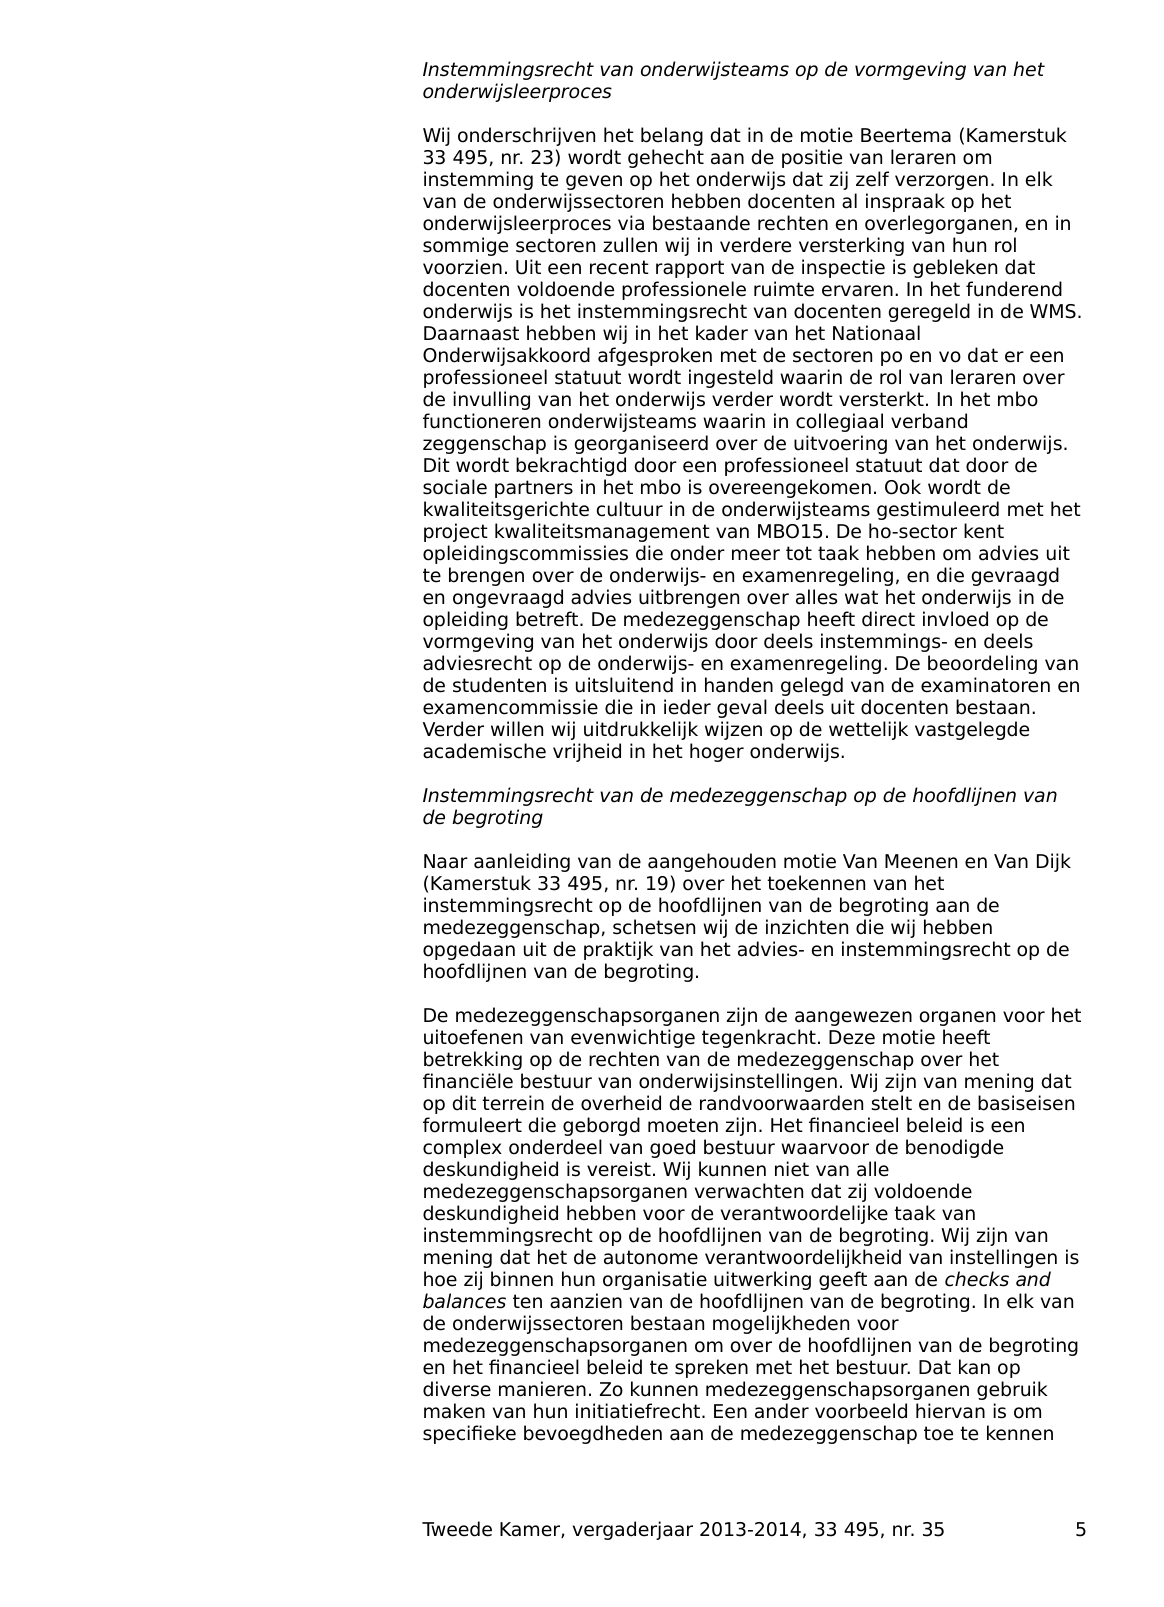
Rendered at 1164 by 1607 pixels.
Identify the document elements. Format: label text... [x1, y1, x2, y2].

text Naar aanleiding van de aangehouden motie Van Meenen en Van Dijk (Kamerstuk 33 495, nr. 19) over het toekennen van het instemmingsrecht op de hoofdlijnen van de begroting aan de medezeggenschap, schetsen wij de inzichten die wij hebben opgedaan uit de praktijk van het advies- en instemmingsrecht op de hoofdlijnen van de begroting. [422, 851, 1087, 983]
text De medezeggenschapsorganen zijn de aangewezen organen voor het uitoefenen van evenwichtige tegenkracht. Deze motie heeft betrekking op de rechten van de medezeggenschap over het financiële bestuur van onderwijsinstellingen. Wij zijn van mening dat op dit terrein de overheid de randvoorwaarden stelt en de basiseisen formuleert die geborgd moeten zijn. Het financieel beleid is een complex onderdeel van goed bestuur waarvoor de benodigde deskundigheid is vereist. Wij kunnen niet van alle medezeggenschapsorganen verwachten dat zij voldoende deskundigheid hebben voor de verantwoordelijke taak van instemmingsrecht op de hoofdlijnen van de begroting. Wij zijn van mening dat het de autonome verantwoordelijkheid van instellingen is hoe zij binnen hun organisatie uitwerking geeft aan de checks and balances ten aanzien van de hoofdlijnen van de begroting. In elk van de onderwijssectoren bestaan mogelijkheden voor medezeggenschapsorganen om over de hoofdlijnen van de begroting en het financieel beleid te spreken met het bestuur. Dat kan op diverse manieren. Zo kunnen medezeggenschapsorganen gebruik maken van hun initiatiefrecht. Een ander voorbeeld hiervan is om specifieke bevoegdheden aan de medezeggenschap toe te kennen [422, 1005, 1087, 1444]
text Wij onderschrijven het belang dat in de motie Beertema (Kamerstuk 33 495, nr. 23) wordt gehecht aan de positie van leraren om instemming te geven op het onderwijs dat zij zelf verzorgen. In elk van de onderwijssectoren hebben docenten al inspraak op het onderwijsleerproces via bestaande rechten en overlegorganen, en in sommige sectoren zullen wij in verdere versterking van hun rol voorzien. Uit een recent rapport van de inspectie is gebleken dat docenten voldoende professionele ruimte ervaren. In het funderend onderwijs is het instemmingsrecht van docenten geregeld in de WMS. Daarnaast hebben wij in het kader van het Nationaal Onderwijsakkoord afgesproken met de sectoren po en vo dat er een professioneel statuut wordt ingesteld waarin de rol van leraren over de invulling van het onderwijs verder wordt versterkt. In het mbo functioneren onderwijsteams waarin in collegiaal verband zeggenschap is georganiseerd over de uitvoering van het onderwijs. Dit wordt bekrachtigd door een professioneel statuut dat door de sociale partners in het mbo is overeengekomen. Ook wordt de kwaliteitsgerichte cultuur in de onderwijsteams gestimuleerd met het project kwaliteitsmanagement van MBO15. De ho-sector kent opleidingscommissies die onder meer tot taak hebben om advies uit te brengen over de onderwijs- en examenregeling, en die gevraagd en ongevraagd advies uitbrengen over alles wat het onderwijs in de opleiding betreft. De medezeggenschap heeft direct invloed op de vormgeving van het onderwijs door deels instemmings- en deels adviesrecht op de onderwijs- en examenregeling. De beoordeling van de studenten is uitsluitend in handen gelegd van de examinatoren en examencommissie die in ieder geval deels uit docenten bestaan. Verder willen wij uitdrukkelijk wijzen op de wettelijk vastgelegde academische vrijheid in het hoger onderwijs. [422, 125, 1087, 763]
subtitle Instemmingsrecht van de medezeggenschap op de hoofdlijnen van de begroting [422, 785, 1087, 829]
subtitle Instemmingsrecht van onderwijsteams op de vormgeving van het onderwijsleerproces [422, 59, 1087, 103]
